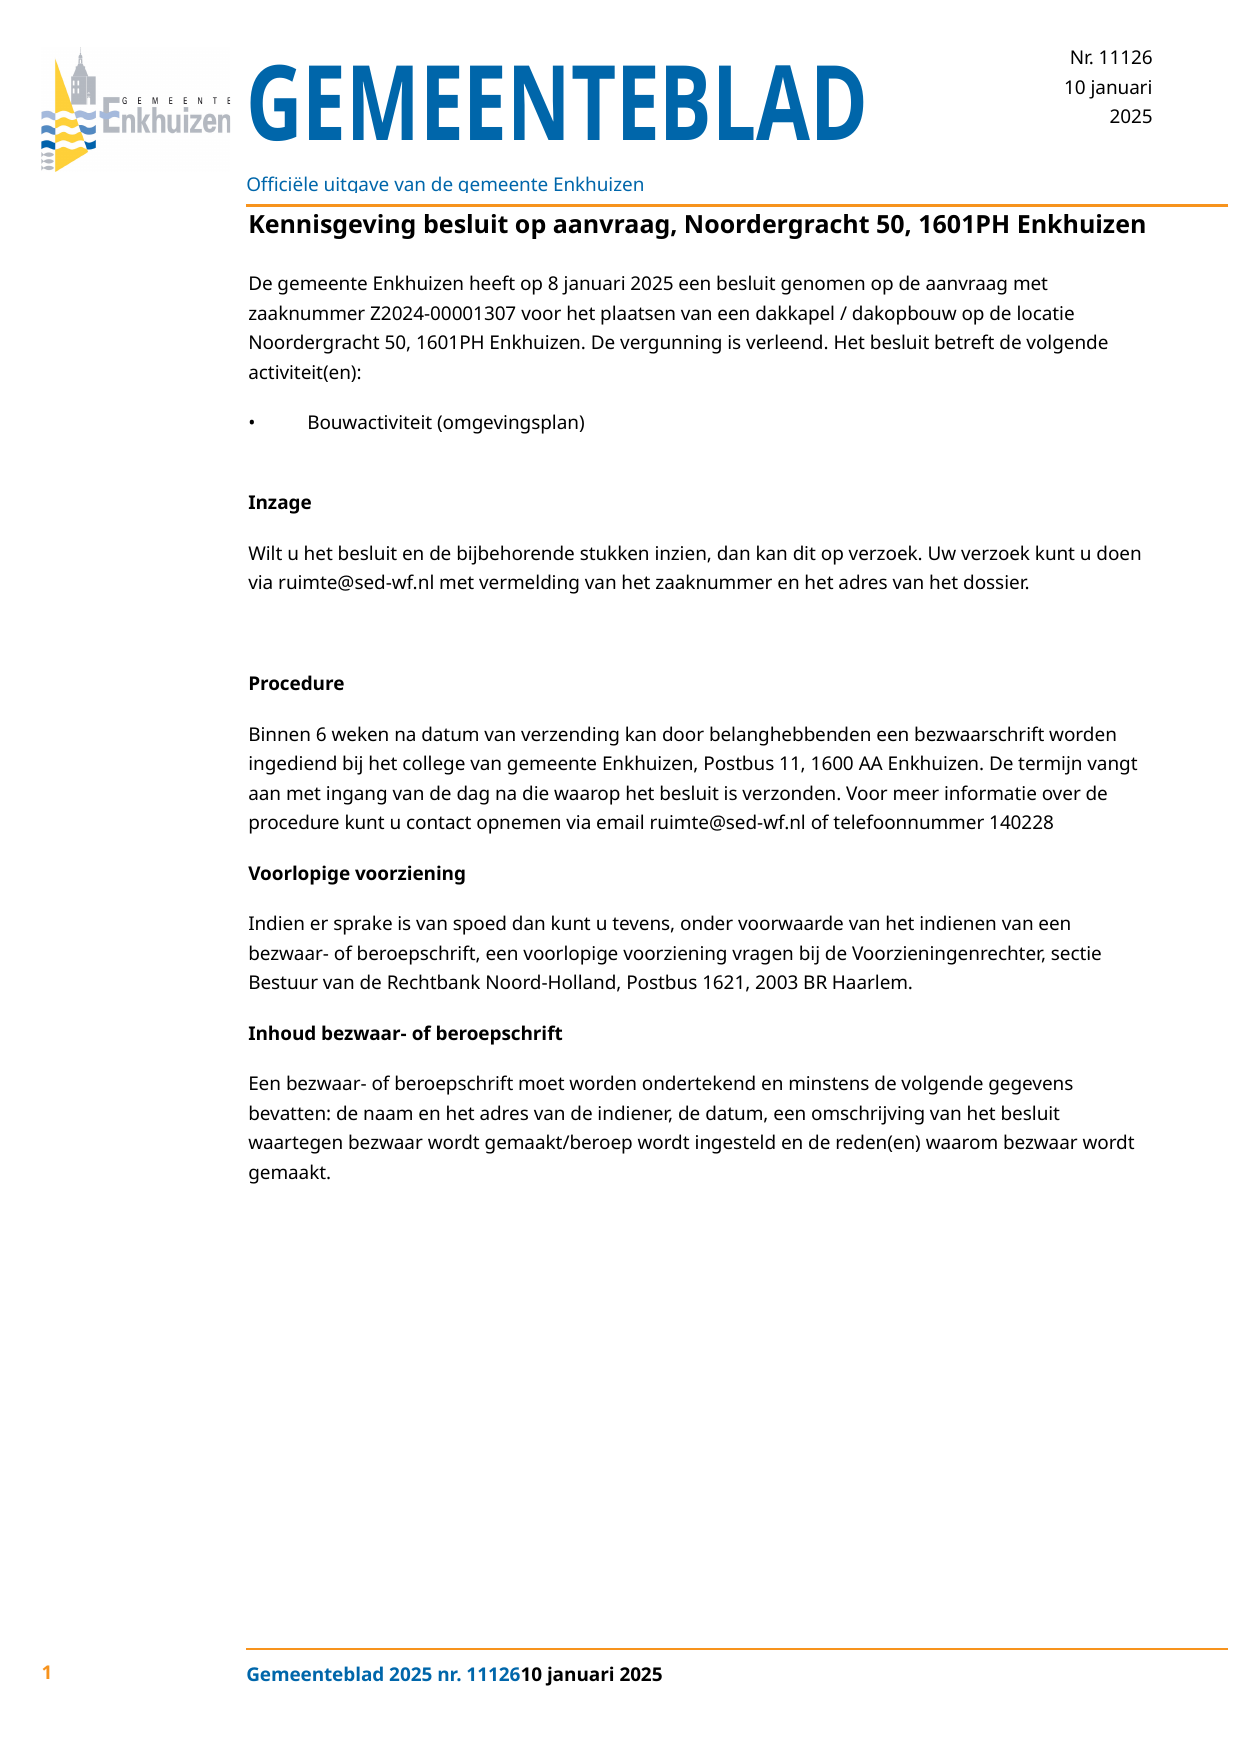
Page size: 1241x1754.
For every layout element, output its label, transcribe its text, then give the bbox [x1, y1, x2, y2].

text Voorlopige voorziening [248, 860, 1152, 886]
text Indien er sprake is van spoed dan kunt u tevens, onder voorwaarde van het indienen van een bezwaar- of beroepschrift, een voorlopige voorziening vragen bij de Voorzieningenrechter, sectie Bestuur van de Rechtbank Noord-Holland, Postbus 1621, 2003 BR Haarlem. [248, 910, 1152, 995]
text Inzage [248, 489, 1152, 515]
text Een bezwaar- of beroepschrift moet worden ondertekend en minstens de volgende gegevens bevatten: de naam en het adres van de indiener, de datum, een omschrijving van het besluit waartegen bezwaar wordt gemaakt/beroep wordt ingesteld en de reden(en) waarom bezwaar wordt gemaakt. [248, 1070, 1152, 1185]
picture [41, 47, 231, 172]
text Procedure [248, 670, 1152, 696]
list Bouwactiviteit (omgevingsplan) [248, 409, 1152, 435]
text Binnen 6 weken na datum van verzending kan door belanghebbenden een bezwaarschrift worden ingediend bij het college van gemeente Enkhuizen, Postbus 11, 1600 AA Enkhuizen. De termijn vangt aan met ingang van de dag na die waarop het besluit is verzonden. Voor meer informatie over de procedure kunt u contact opnemen via email ruimte@sed-wf.nl of telefoonnummer 140228 [248, 721, 1152, 835]
text Kennisgeving besluit op aanvraag, Noordergracht 50, 1601PH Enkhuizen [248, 207, 1152, 241]
text De gemeente Enkhuizen heeft op 8 januari 2025 een besluit genomen op de aanvraag met zaaknummer Z2024-00001307 voor het plaatsen van een dakkapel / dakopbouw op de locatie Noordergracht 50, 1601PH Enkhuizen. De vergunning is verleend. Het besluit betreft de volgende activiteit(en): [248, 270, 1152, 385]
text Wilt u het besluit en de bijbehorende stukken inzien, dan kan dit op verzoek. Uw verzoek kunt u doen via ruimte@sed-wf.nl met vermelding van het zaaknummer en het adres van het dossier. [248, 540, 1152, 595]
text Inhoud bezwaar- of beroepschrift [248, 1020, 1152, 1046]
